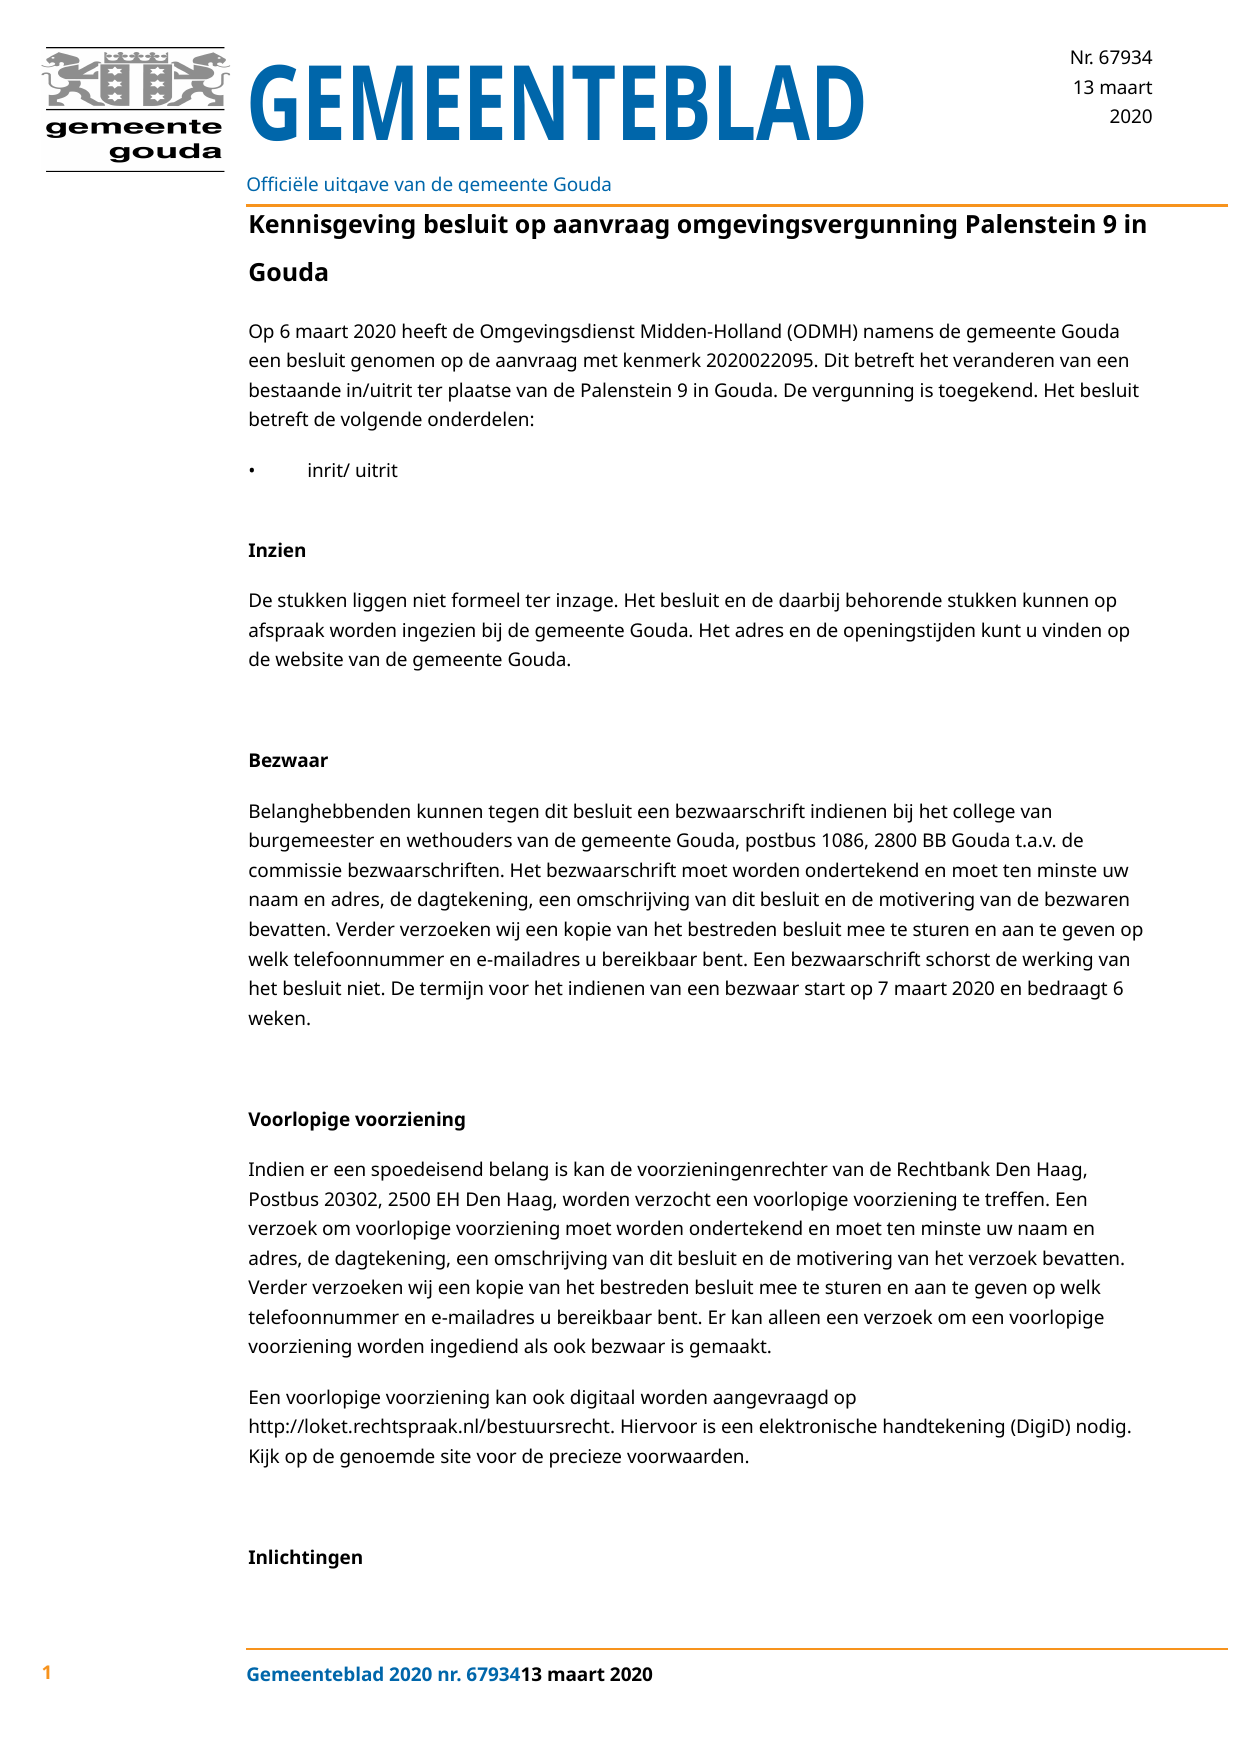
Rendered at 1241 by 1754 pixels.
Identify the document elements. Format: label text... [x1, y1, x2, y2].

text Voorlopige voorziening [248, 1106, 1152, 1132]
text Bezwaar [248, 747, 1152, 773]
text Een voorlopige voorziening kan ook digitaal worden aangevraagd op http://loket.rechtspraak.nl/bestuursrecht. Hiervoor is een elektronische handtekening (DigiD) nodig. Kijk op de genoemde site voor de precieze voorwaarden. [248, 1384, 1152, 1469]
text Op 6 maart 2020 heeft de Omgevingsdienst Midden-Holland (ODMH) namens de gemeente Gouda een besluit genomen op de aanvraag met kenmerk 2020022095. Dit betreft het veranderen van een bestaande in/uitrit ter plaatse van de Palenstein 9 in Gouda. De vergunning is toegekend. Het besluit betreft de volgende onderdelen: [248, 318, 1152, 432]
text Belanghebbenden kunnen tegen dit besluit een bezwaarschrift indienen bij het college van burgemeester en wethouders van de gemeente Gouda, postbus 1086, 2800 BB Gouda t.a.v. de commissie bezwaarschriften. Het bezwaarschrift moet worden ondertekend en moet ten minste uw naam en adres, de dagtekening, een omschrijving van dit besluit en de motivering van de bezwaren bevatten. Verder verzoeken wij een kopie van het bestreden besluit mee te sturen en aan te geven op welk telefoonnummer en e-mailadres u bereikbaar bent. Een bezwaarschrift schorst de werking van het besluit niet. De termijn voor het indienen van een bezwaar start op 7 maart 2020 en bedraagt 6 weken. [248, 798, 1152, 1031]
text Kennisgeving besluit op aanvraag omgevingsvergunning Palenstein 9 in Gouda [248, 207, 1152, 288]
list inrit/ uitrit [248, 457, 1152, 483]
text Inzien [248, 537, 1152, 563]
text De stukken liggen niet formeel ter inzage. Het besluit en de daarbij behorende stukken kunnen op afspraak worden ingezien bij de gemeente Gouda. Het adres en de openingstijden kunt u vinden op de website van de gemeente Gouda. [248, 587, 1152, 672]
picture [41, 47, 231, 172]
text Indien er een spoedeisend belang is kan de voorzieningenrechter van de Rechtbank Den Haag, Postbus 20302, 2500 EH Den Haag, worden verzocht een voorlopige voorziening te treffen. Een verzoek om voorlopige voorziening moet worden ondertekend en moet ten minste uw naam en adres, de dagtekening, een omschrijving van dit besluit en de motivering van het verzoek bevatten. Verder verzoeken wij een kopie van het bestreden besluit mee te sturen en aan te geven op welk telefoonnummer en e-mailadres u bereikbaar bent. Er kan alleen een verzoek om een voorlopige voorziening worden ingediend als ook bezwaar is gemaakt. [248, 1156, 1152, 1359]
text Inlichtingen [248, 1544, 1152, 1570]
